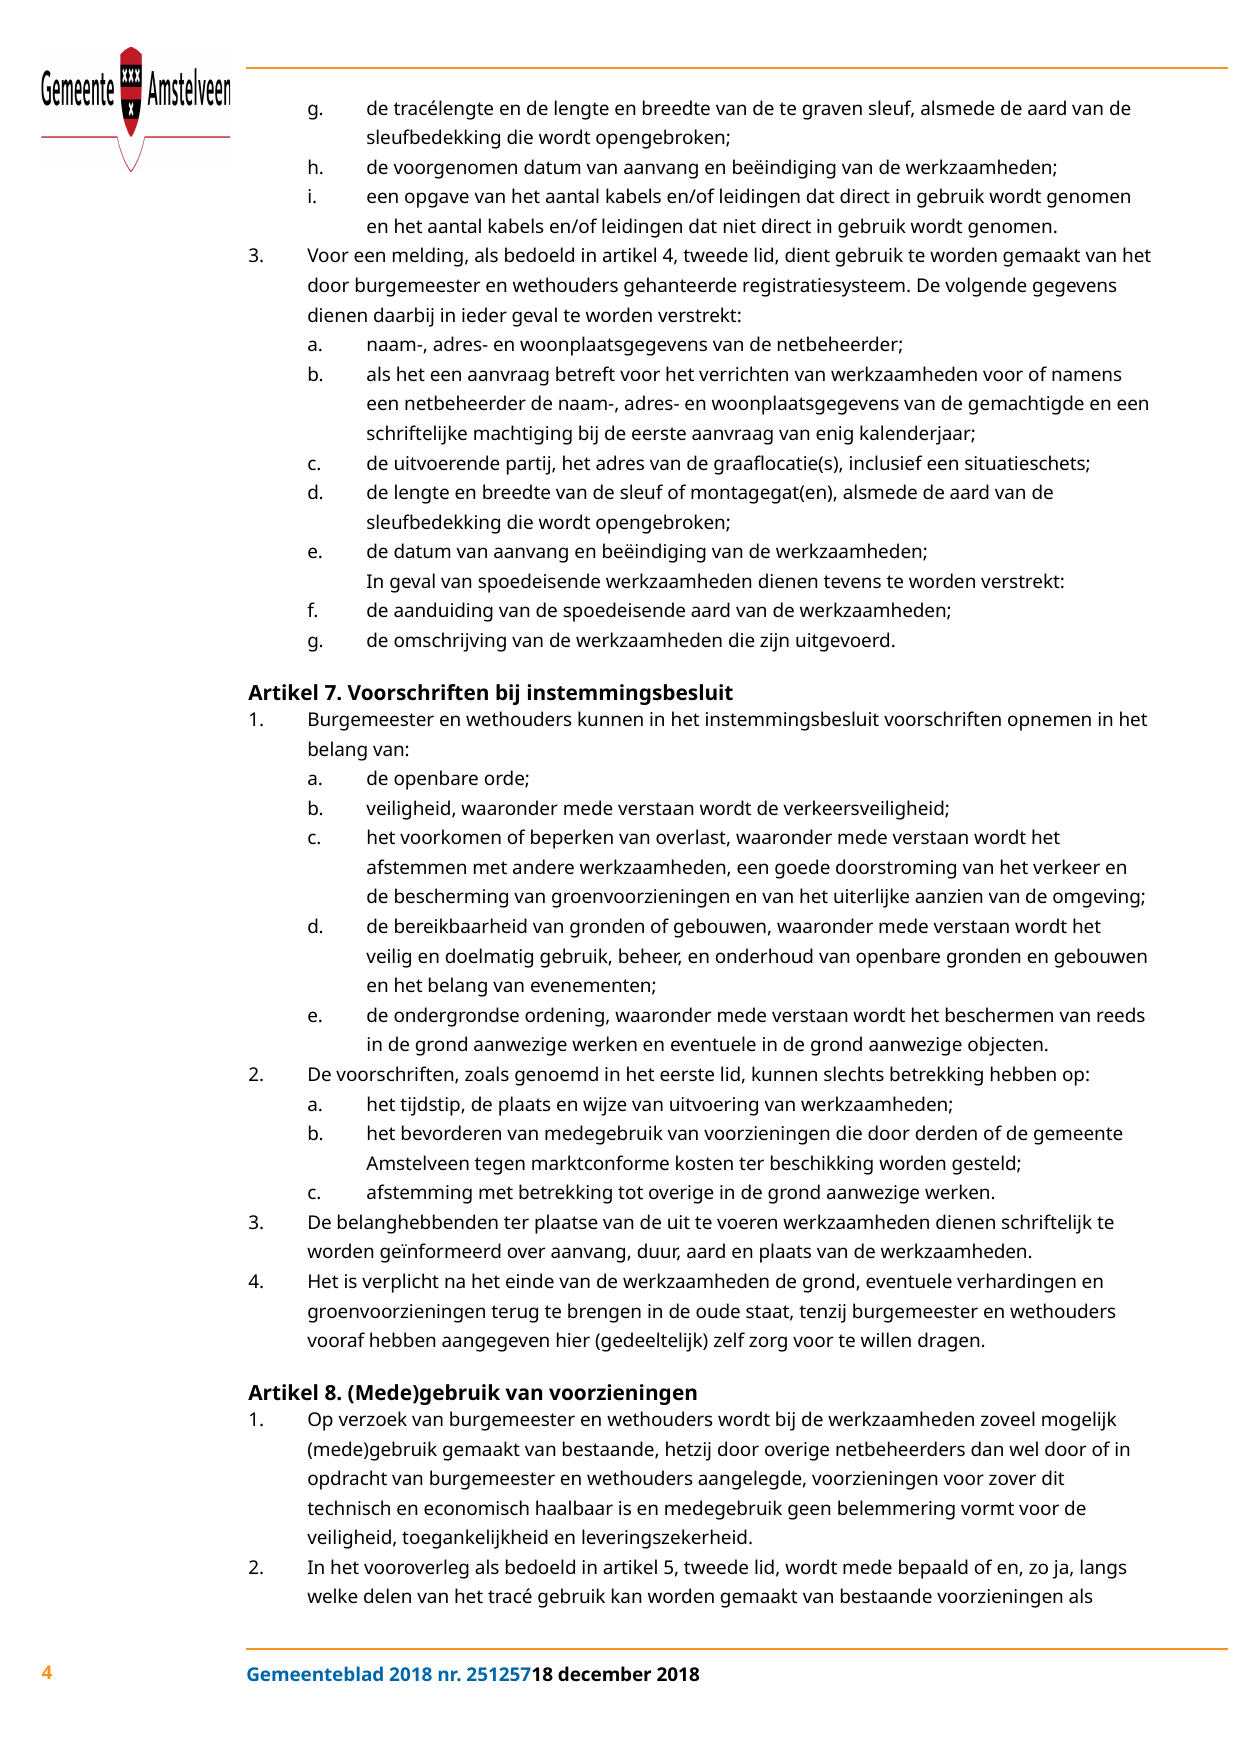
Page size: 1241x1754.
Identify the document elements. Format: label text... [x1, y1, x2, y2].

list de voorgenomen datum van aanvang en beëindiging van de werkzaamheden; [307, 154, 1152, 180]
list de uitvoerende partij, het adres van de graaflocatie(s), inclusief een situatieschets; [307, 450, 1152, 476]
list veiligheid, waaronder mede verstaan wordt de verkeersveiligheid; [307, 795, 1152, 821]
list In geval van spoedeisende werkzaamheden dienen tevens te worden verstrekt: [307, 568, 1152, 594]
list Het is verplicht na het einde van de werkzaamheden de grond, eventuele verhardingen en groenvoorzieningen terug te brengen in de oude staat, tenzij burgemeester en wethouders vooraf hebben aangegeven hier (gedeeltelijk) zelf zorg voor te willen dragen. [248, 1268, 1152, 1353]
list naam-, adres- en woonplaatsgegevens van de netbeheerder; [307, 331, 1152, 357]
list het tijdstip, de plaats en wijze van uitvoering van werkzaamheden; [307, 1091, 1152, 1116]
list het bevorderen van medegebruik van voorzieningen die door derden of de gemeente Amstelveen tegen marktconforme kosten ter beschikking worden gesteld; [307, 1120, 1152, 1176]
list Burgemeester en wethouders kunnen in het instemmingsbesluit voorschriften opnemen in het belang van: [248, 706, 1152, 761]
text Artikel 7. Voorschriften bij instemmingsbesluit [248, 678, 1152, 706]
list de openbare orde; [307, 765, 1152, 791]
list een opgave van het aantal kabels en/of leidingen dat direct in gebruik wordt genomen en het aantal kabels en/of leidingen dat niet direct in gebruik wordt genomen. [307, 183, 1152, 239]
list de lengte en breedte van de sleuf of montagegat(en), alsmede de aard van de sleufbedekking die wordt opengebroken; [307, 479, 1152, 535]
list de bereikbaarheid van gronden of gebouwen, waaronder mede verstaan wordt het veilig en doelmatig gebruik, beheer, en onderhoud van openbare gronden en gebouwen en het belang van evenementen; [307, 913, 1152, 998]
list De voorschriften, zoals genoemd in het eerste lid, kunnen slechts betrekking hebben op: [248, 1061, 1152, 1087]
picture [41, 47, 231, 172]
list In het vooroverleg als bedoeld in artikel 5, tweede lid, wordt mede bepaald of en, zo ja, langs welke delen van het tracé gebruik kan worden gemaakt van bestaande voorzieningen als [248, 1554, 1152, 1609]
list de datum van aanvang en beëindiging van de werkzaamheden; [307, 538, 1152, 564]
text Artikel 8. (Mede)gebruik van voorzieningen [248, 1378, 1152, 1406]
list het voorkomen of beperken van overlast, waaronder mede verstaan wordt het afstemmen met andere werkzaamheden, een goede doorstroming van het verkeer en de bescherming van groenvoorzieningen en van het uiterlijke aanzien van de omgeving; [307, 824, 1152, 909]
list de ondergrondse ordening, waaronder mede verstaan wordt het beschermen van reeds in de grond aanwezige werken en eventuele in de grond aanwezige objecten. [307, 1002, 1152, 1057]
list Voor een melding, als bedoeld in artikel 4, tweede lid, dient gebruik te worden gemaakt van het door burgemeester en wethouders gehanteerde registratiesysteem. De volgende gegevens dienen daarbij in ieder geval te worden verstrekt: [248, 243, 1152, 328]
list als het een aanvraag betreft voor het verrichten van werkzaamheden voor of namens een netbeheerder de naam-, adres- en woonplaatsgegevens van de gemachtigde en een schriftelijke machtiging bij de eerste aanvraag van enig kalenderjaar; [307, 361, 1152, 446]
list de aanduiding van de spoedeisende aard van de werkzaamheden; [307, 598, 1152, 623]
list de tracélengte en de lengte en breedte van de te graven sleuf, alsmede de aard van de sleufbedekking die wordt opengebroken; [307, 95, 1152, 150]
list Op verzoek van burgemeester en wethouders wordt bij de werkzaamheden zoveel mogelijk (mede)gebruik gemaakt van bestaande, hetzij door overige netbeheerders dan wel door of in opdracht van burgemeester en wethouders aangelegde, voorzieningen voor zover dit technisch en economisch haalbaar is en medegebruik geen belemmering vormt voor de veiligheid, toegankelijkheid en leveringszekerheid. [248, 1406, 1152, 1550]
list De belanghebbenden ter plaatse van de uit te voeren werkzaamheden dienen schriftelijk te worden geïnformeerd over aanvang, duur, aard en plaats van de werkzaamheden. [248, 1209, 1152, 1264]
list afstemming met betrekking tot overige in de grond aanwezige werken. [307, 1179, 1152, 1205]
list de omschrijving van de werkzaamheden die zijn uitgevoerd. [307, 627, 1152, 653]
